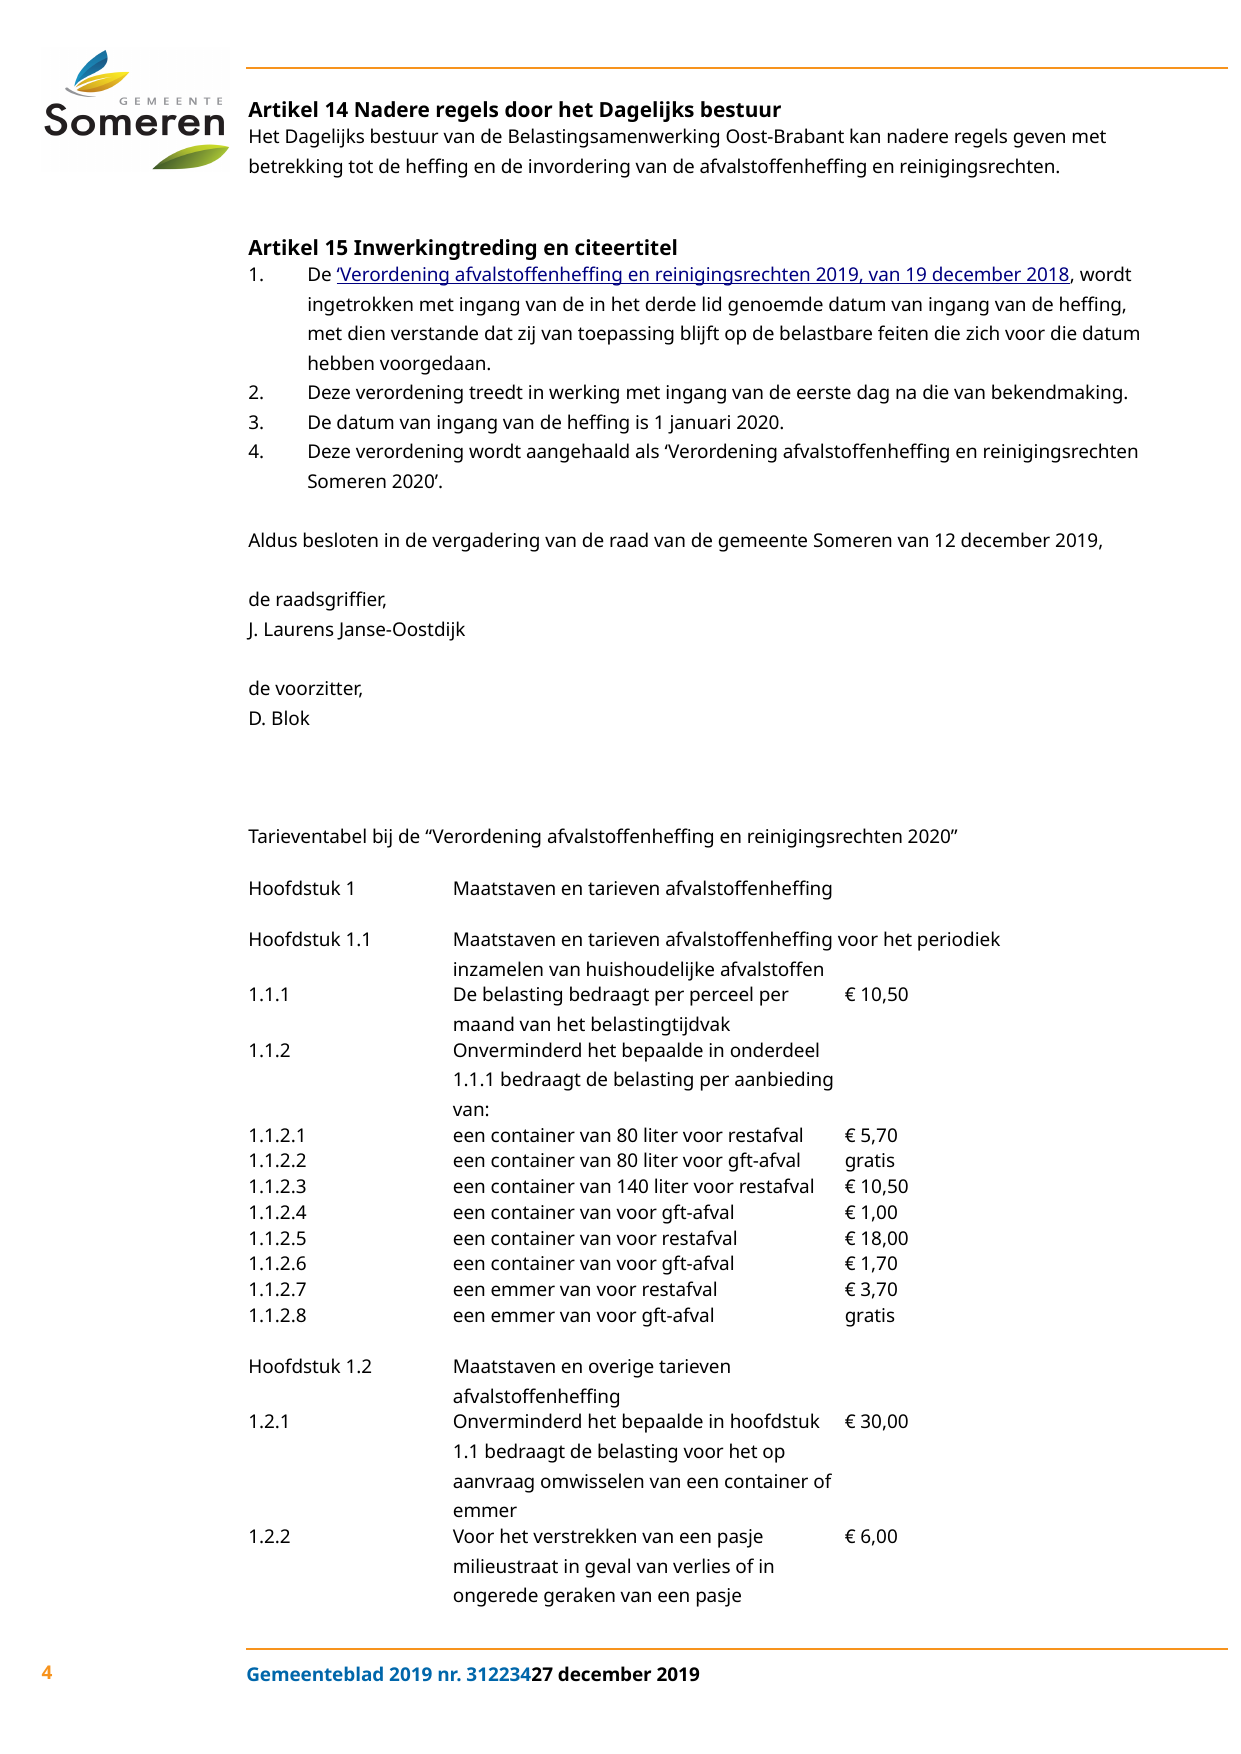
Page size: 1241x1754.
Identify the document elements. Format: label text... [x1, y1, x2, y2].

table_cell 1.1.2.5 [248, 1225, 453, 1251]
table_cell gratis [845, 1148, 1049, 1173]
table_cell Onverminderd het bepaalde in hoofdstuk 1.1 bedraagt de belasting voor het op aanvraag omwisselen van een container of emmer [453, 1409, 844, 1523]
table_cell een container van 80 liter voor restafval [453, 1122, 844, 1148]
table_cell Hoofdstuk 1.1 [248, 926, 453, 982]
list Deze verordening treedt in werking met ingang van de eerste dag na die van bekendmaking. [248, 379, 1152, 405]
table_cell € 10,50 [845, 982, 1049, 1037]
table_cell [845, 901, 1049, 926]
table_cell Onverminderd het bepaalde in onderdeel 1.1.1 bedraagt de belasting per aanbieding van: [453, 1037, 844, 1122]
table_cell een container van 140 liter voor restafval [453, 1173, 844, 1199]
text Het Dagelijks bestuur van de Belastingsamenwerking Oost-Brabant kan nadere regels geven met betrekking tot de heffing en de invordering van de afvalstoffenheffing en reinigingsrechten. [248, 123, 1152, 178]
table_cell 1.1.2.3 [248, 1173, 453, 1199]
text de raadsgriffier, [248, 587, 1152, 612]
table_cell [453, 849, 1049, 875]
list De ‘Verordening afvalstoffenheffing en reinigingsrechten 2019, van 19 december 2018, wordt ingetrokken met ingang van de in het derde lid genoemde datum van ingang van de heffing, met dien verstande dat zij van toepassing blijft op de belastbare feiten die zich voor die datum hebben voorgedaan. [248, 261, 1152, 376]
text de voorzitter, [248, 675, 1152, 701]
table_cell 1.1.2.7 [248, 1276, 453, 1302]
table_cell [845, 1328, 1049, 1353]
text Artikel 14 Nadere regels door het Dagelijks bestuur [248, 95, 1152, 123]
table_cell Voor het verstrekken van een pasje milieustraat in geval van verlies of in ongerede geraken van een pasje [453, 1523, 844, 1608]
list Deze verordening wordt aangehaald als ‘Verordening afvalstoffenheffing en reinigingsrechten Someren 2020’. [248, 439, 1152, 494]
text Aldus besloten in de vergadering van de raad van de gemeente Someren van 12 december 2019, [248, 527, 1152, 553]
table_cell 1.1.2 [248, 1037, 453, 1122]
table_cell een container van voor restafval [453, 1225, 844, 1251]
table_cell 1.1.2.4 [248, 1199, 453, 1225]
table_cell [248, 1328, 453, 1353]
text J. Laurens Janse-Oostdijk [248, 616, 1152, 642]
table_cell een container van 80 liter voor gft-afval [453, 1148, 844, 1173]
list De datum van ingang van de heffing is 1 januari 2020. [248, 409, 1152, 435]
table_cell Hoofdstuk 1 [248, 875, 453, 901]
picture [41, 47, 231, 172]
table_cell 1.1.2.1 [248, 1122, 453, 1148]
table_cell € 18,00 [845, 1225, 1049, 1251]
table_cell een emmer van voor restafval [453, 1276, 844, 1302]
table_cell [248, 849, 453, 875]
text D. Blok [248, 705, 1152, 731]
table_cell 1.2.1 [248, 1409, 453, 1523]
table_cell 1.2.2 [248, 1523, 453, 1608]
table_cell Maatstaven en tarieven afvalstoffenheffing voor het periodiek inzamelen van huishoudelijke afvalstoffen [453, 926, 1049, 982]
table_cell € 10,50 [845, 1173, 1049, 1199]
table_cell € 1,00 [845, 1199, 1049, 1225]
text Artikel 15 Inwerkingtreding en citeertitel [248, 233, 1152, 261]
table_cell gratis [845, 1302, 1049, 1328]
table_cell 1.1.1 [248, 982, 453, 1037]
table_cell [845, 1354, 1049, 1409]
table_cell € 5,70 [845, 1122, 1049, 1148]
table_cell [453, 1328, 844, 1353]
table_cell Maatstaven en tarieven afvalstoffenheffing [453, 875, 1049, 901]
table_header Tarieventabel bij de “Verordening afvalstoffenheffing en reinigingsrechten 2020” [248, 824, 1049, 849]
table_cell een emmer van voor gft-afval [453, 1302, 844, 1328]
table_cell € 6,00 [845, 1523, 1049, 1608]
table_cell [248, 901, 453, 926]
table_cell € 1,70 [845, 1251, 1049, 1276]
table_cell € 30,00 [845, 1409, 1049, 1523]
table_cell Hoofdstuk 1.2 [248, 1354, 453, 1409]
table_cell een container van voor gft-afval [453, 1251, 844, 1276]
table_cell De belasting bedraagt per perceel per maand van het belastingtijdvak [453, 982, 844, 1037]
table_cell 1.1.2.6 [248, 1251, 453, 1276]
table_cell [845, 1037, 1049, 1122]
table_cell Maatstaven en overige tarieven afvalstoffenheffing [453, 1354, 844, 1409]
table_cell een container van voor gft-afval [453, 1199, 844, 1225]
table_cell [453, 901, 844, 926]
table_cell € 3,70 [845, 1276, 1049, 1302]
table_cell 1.1.2.8 [248, 1302, 453, 1328]
table_cell 1.1.2.2 [248, 1148, 453, 1173]
